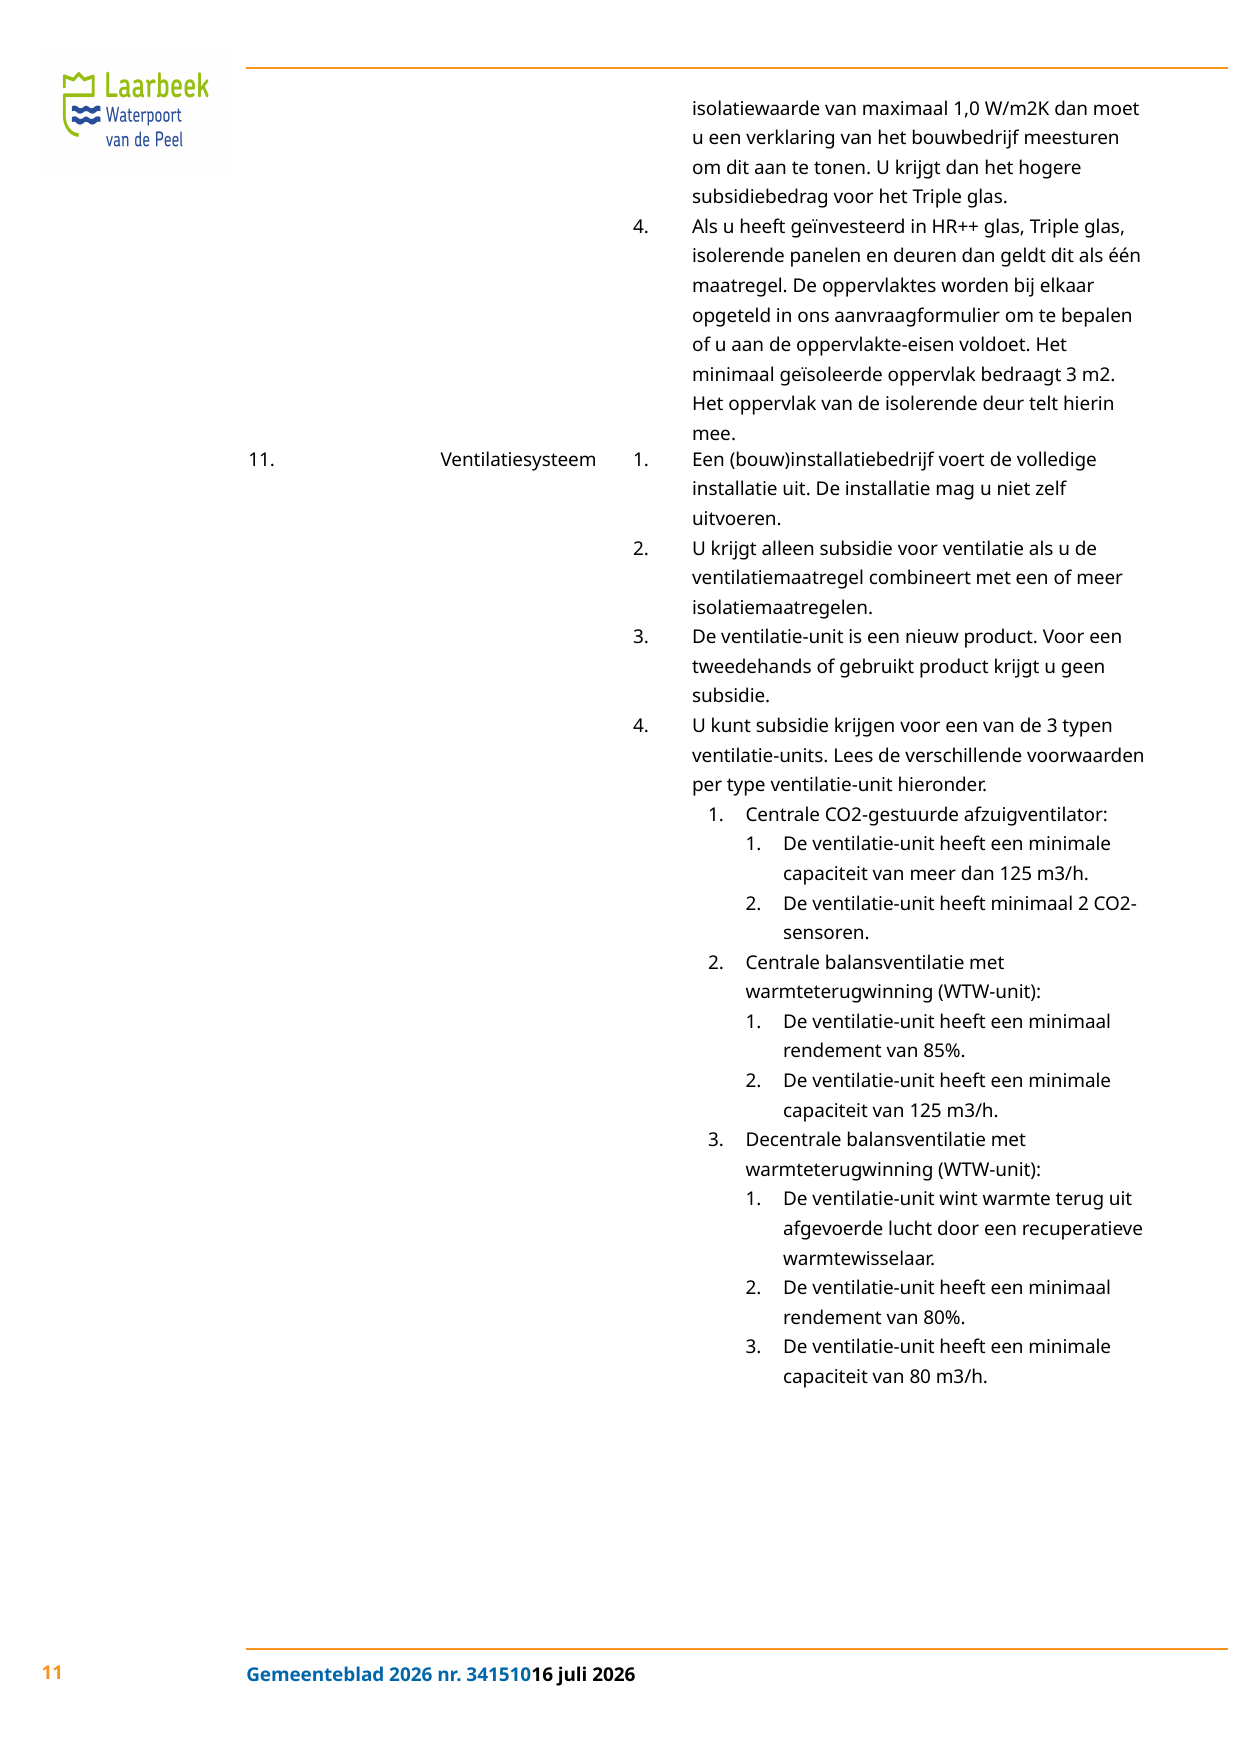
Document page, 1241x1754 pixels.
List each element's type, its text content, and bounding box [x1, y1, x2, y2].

table_cell 11. [248, 446, 440, 1389]
table_cell Een (bouw)installatiebedrijf voert de volledige installatie uit. De installatie mag u niet zelf uitvoeren. U krijgt alleen subsidie voor ventilatie als u de ventilatiemaatregel combineert met een of meer isolatiemaatregelen. De ventilatie-unit is een nieuw product. Voor een tweedehands of gebruikt product krijgt u geen subsidie. U kunt subsidie krijgen voor een van de 3 typen ventilatie-units. Lees de verschillende voorwaarden per type ventilatie-unit hieronder. Centrale CO2-gestuurde afzuigventilator: De ventilatie-unit heeft een minimale capaciteit van meer dan 125 m3/h. De ventilatie-unit heeft minimaal 2 CO2-sensoren. Centrale balansventilatie met warmteterugwinning (WTW-unit): De ventilatie-unit heeft een minimaal rendement van 85%. De ventilatie-unit heeft een minimale capaciteit van 125 m3/h. Decentrale balansventilatie met warmteterugwinning (WTW-unit): De ventilatie-unit wint warmte terug uit afgevoerde lucht door een recuperatieve warmtewisselaar. De ventilatie-unit heeft een minimaal rendement van 80%. De ventilatie-unit heeft een minimale capaciteit van 80 m3/h. [633, 446, 1152, 1389]
table_cell [440, 95, 633, 446]
table_cell isolatiewaarde van maximaal 1,0 W/m2K dan moet u een verklaring van het bouwbedrijf meesturen om dit aan te tonen. U krijgt dan het hogere subsidiebedrag voor het Triple glas. Als u heeft geïnvesteerd in HR++ glas, Triple glas, isolerende panelen en deuren dan geldt dit als één maatregel. De oppervlaktes worden bij elkaar opgeteld in ons aanvraagformulier om te bepalen of u aan de oppervlakte-eisen voldoet. Het minimaal geïsoleerde oppervlak bedraagt 3 m2. Het oppervlak van de isolerende deur telt hierin mee. [633, 95, 1152, 446]
picture [41, 47, 231, 172]
table_cell Ventilatiesysteem [440, 446, 633, 1389]
table_cell [248, 95, 440, 446]
